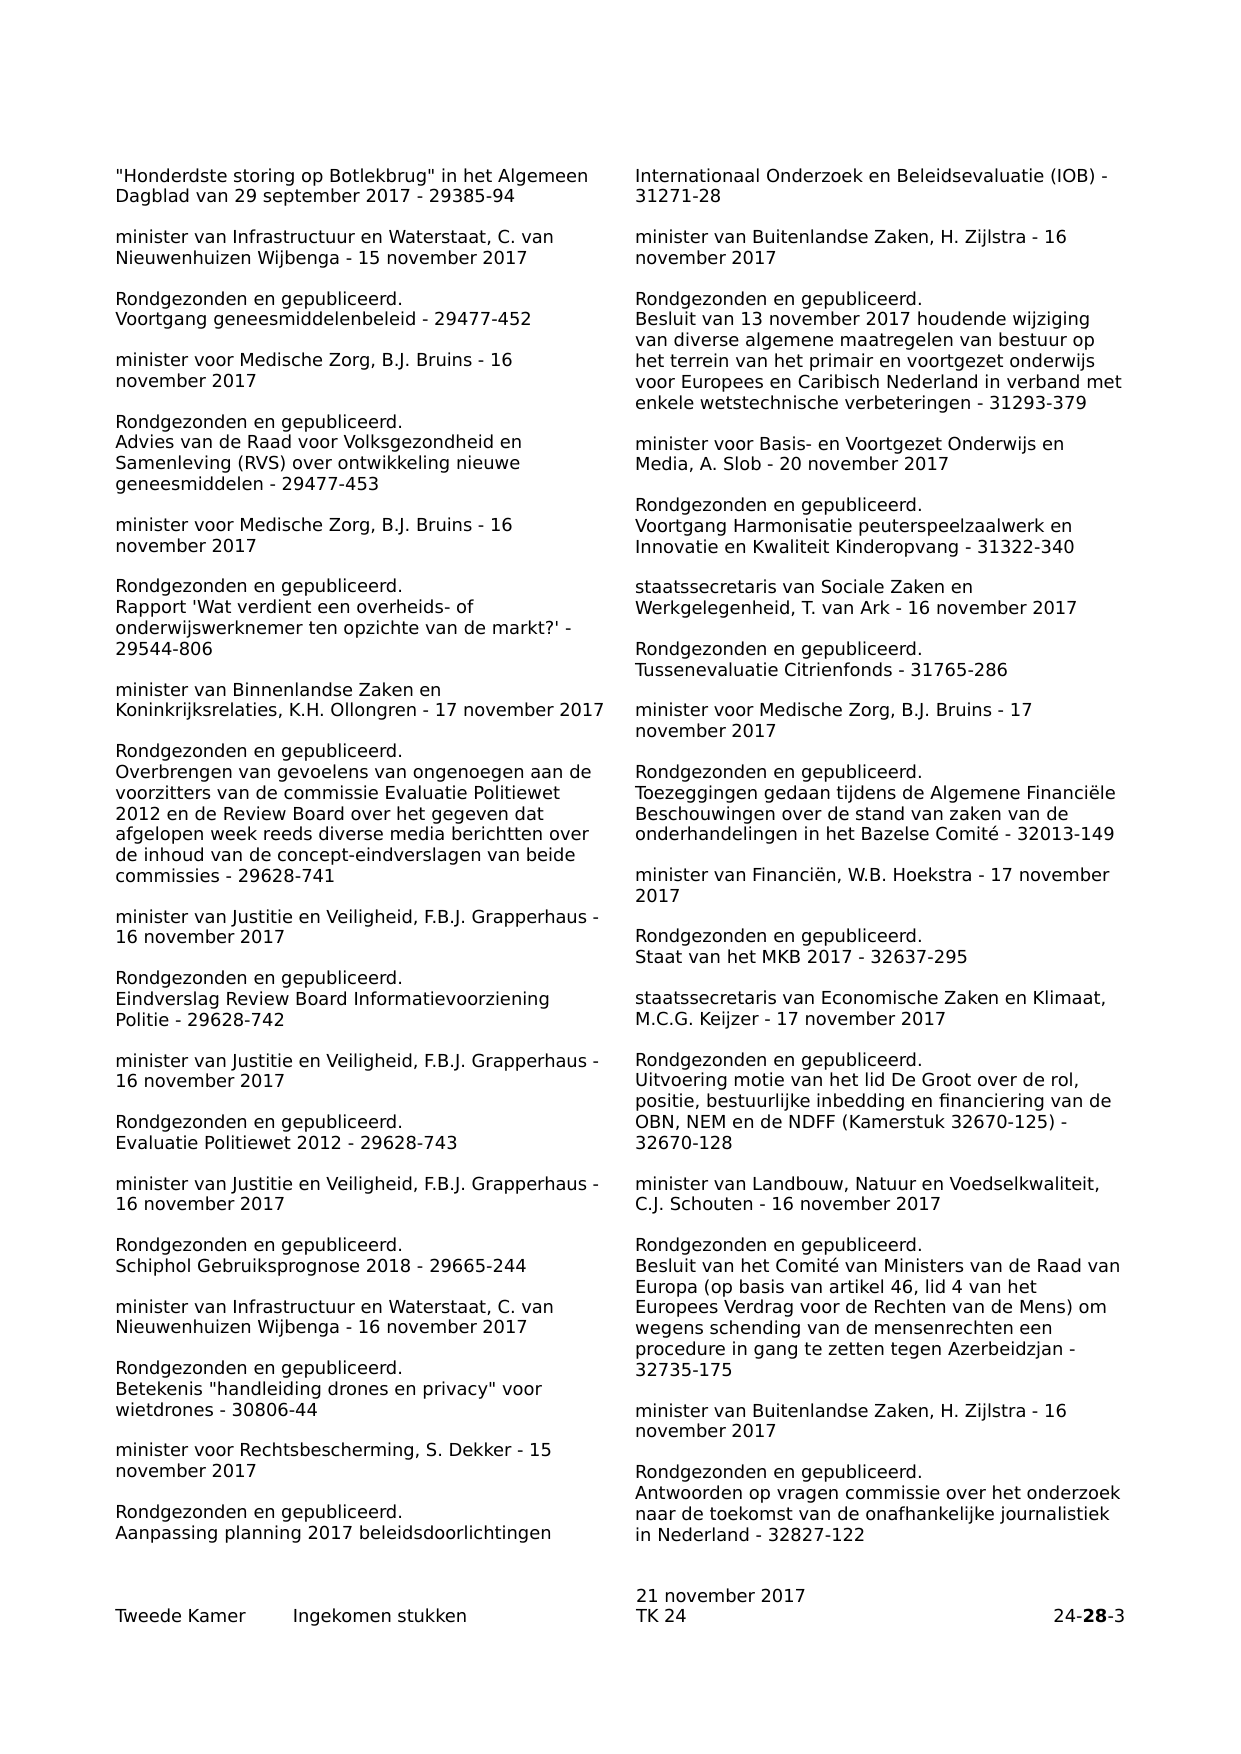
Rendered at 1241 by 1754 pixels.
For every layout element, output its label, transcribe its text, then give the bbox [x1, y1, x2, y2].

text Toezeggingen gedaan tijdens de Algemene Financiële Beschouwingen over de stand van zaken van de onderhandelingen in het Bazelse Comité - 32013-149 [635, 782, 1125, 845]
text Rondgezonden en gepubliceerd. [115, 411, 605, 432]
text Rondgezonden en gepubliceerd. [635, 926, 1125, 947]
text Voortgang geneesmiddelenbeleid - 29477-452 [115, 309, 605, 330]
text Rondgezonden en gepubliceerd. [635, 495, 1125, 516]
text Voortgang Harmonisatie peuterspeelzaalwerk en Innovatie en Kwaliteit Kinderopvang - 31322-340 [635, 516, 1125, 557]
text minister voor Medische Zorg, B.J. Bruins - 16 november 2017 [115, 350, 605, 391]
text "Honderdste storing op Botlekbrug" in het Algemeen Dagblad van 29 september 2017 - 29385-94 [115, 165, 605, 207]
text minister van Justitie en Veiligheid, F.B.J. Grapperhaus - 16 november 2017 [115, 1173, 605, 1215]
text Besluit van het Comité van Ministers van de Raad van Europa (op basis van artikel 46, lid 4 van het Europees Verdrag voor de Rechten van de Mens) om wegens schending van de mensenrechten een procedure in gang te zetten tegen Azerbeidzjan - 32735-175 [635, 1256, 1125, 1381]
text Rondgezonden en gepubliceerd. [635, 1049, 1125, 1070]
text Rondgezonden en gepubliceerd. [635, 1462, 1125, 1483]
text Rondgezonden en gepubliceerd. [635, 762, 1125, 782]
text minister voor Medische Zorg, B.J. Bruins - 17 november 2017 [635, 700, 1125, 742]
text minister van Infrastructuur en Waterstaat, C. van Nieuwenhuizen Wijbenga - 15 november 2017 [115, 227, 605, 268]
text staatssecretaris van Sociale Zaken en Werkgelegenheid, T. van Ark - 16 november 2017 [635, 577, 1125, 619]
text Rondgezonden en gepubliceerd. [115, 1358, 605, 1379]
text Staat van het MKB 2017 - 32637-295 [635, 947, 1125, 968]
text Rondgezonden en gepubliceerd. [115, 968, 605, 989]
text minister van Justitie en Veiligheid, F.B.J. Grapperhaus - 16 november 2017 [115, 1050, 605, 1092]
text Overbrengen van gevoelens van ongenoegen aan de voorzitters van de commissie Evaluatie Politiewet 2012 en de Review Board over het gegeven dat afgelopen week reeds diverse media berichtten over de inhoud van de concept-eindverslagen van beide commissies - 29628-741 [115, 762, 605, 887]
text minister voor Basis- en Voortgezet Onderwijs en Media, A. Slob - 20 november 2017 [635, 433, 1125, 475]
text minister van Buitenlandse Zaken, H. Zijlstra - 16 november 2017 [635, 227, 1125, 268]
text Tussenevaluatie Citrienfonds - 31765-286 [635, 659, 1125, 680]
text Rapport 'Wat verdient een overheids- of onderwijswerknemer ten opzichte van de markt?' - 29544-806 [115, 597, 605, 659]
text minister van Landbouw, Natuur en Voedselkwaliteit, C.J. Schouten - 16 november 2017 [635, 1173, 1125, 1215]
text Rondgezonden en gepubliceerd. [115, 288, 605, 309]
text minister voor Medische Zorg, B.J. Bruins - 16 november 2017 [115, 515, 605, 556]
text Eindverslag Review Board Informatievoorziening Politie - 29628-742 [115, 989, 605, 1030]
text Internationaal Onderzoek en Beleidsevaluatie (IOB) - 31271-28 [635, 165, 1125, 207]
text Advies van de Raad voor Volksgezondheid en Samenleving (RVS) over ontwikkeling nieuwe geneesmiddelen - 29477-453 [115, 432, 605, 495]
text Schiphol Gebruiksprognose 2018 - 29665-244 [115, 1256, 605, 1276]
text Rondgezonden en gepubliceerd. [635, 1235, 1125, 1256]
text staatssecretaris van Economische Zaken en Klimaat, M.C.G. Keijzer - 17 november 2017 [635, 988, 1125, 1029]
text Rondgezonden en gepubliceerd. [115, 1112, 605, 1133]
text Uitvoering motie van het lid De Groot over de rol, positie, bestuurlijke inbedding en financiering van de OBN, NEM en de NDFF (Kamerstuk 32670-125) - 32670-128 [635, 1070, 1125, 1153]
text minister van Financiën, W.B. Hoekstra - 17 november 2017 [635, 865, 1125, 906]
text minister van Infrastructuur en Waterstaat, C. van Nieuwenhuizen Wijbenga - 16 november 2017 [115, 1296, 605, 1338]
text Rondgezonden en gepubliceerd. [635, 288, 1125, 309]
text minister van Buitenlandse Zaken, H. Zijlstra - 16 november 2017 [635, 1401, 1125, 1442]
text Evaluatie Politiewet 2012 - 29628-743 [115, 1133, 605, 1153]
text minister voor Rechtsbescherming, S. Dekker - 15 november 2017 [115, 1440, 605, 1482]
text Besluit van 13 november 2017 houdende wijziging van diverse algemene maatregelen van bestuur op het terrein van het primair en voortgezet onderwijs voor Europees en Caribisch Nederland in verband met enkele wetstechnische verbeteringen - 31293-379 [635, 309, 1125, 413]
text minister van Binnenlandse Zaken en Koninkrijksrelaties, K.H. Ollongren - 17 november 2017 [115, 679, 605, 721]
text minister van Justitie en Veiligheid, F.B.J. Grapperhaus - 16 november 2017 [115, 907, 605, 948]
text Rondgezonden en gepubliceerd. [115, 1235, 605, 1256]
text Aanpassing planning 2017 beleidsdoorlichtingen [115, 1522, 605, 1543]
text Rondgezonden en gepubliceerd. [115, 741, 605, 762]
text Rondgezonden en gepubliceerd. [115, 576, 605, 597]
text Rondgezonden en gepubliceerd. [635, 639, 1125, 659]
text Rondgezonden en gepubliceerd. [115, 1502, 605, 1522]
text Betekenis "handleiding drones en privacy" voor wietdrones - 30806-44 [115, 1379, 605, 1420]
text Antwoorden op vragen commissie over het onderzoek naar de toekomst van de onafhankelijke journalistiek in Nederland - 32827-122 [635, 1483, 1125, 1545]
